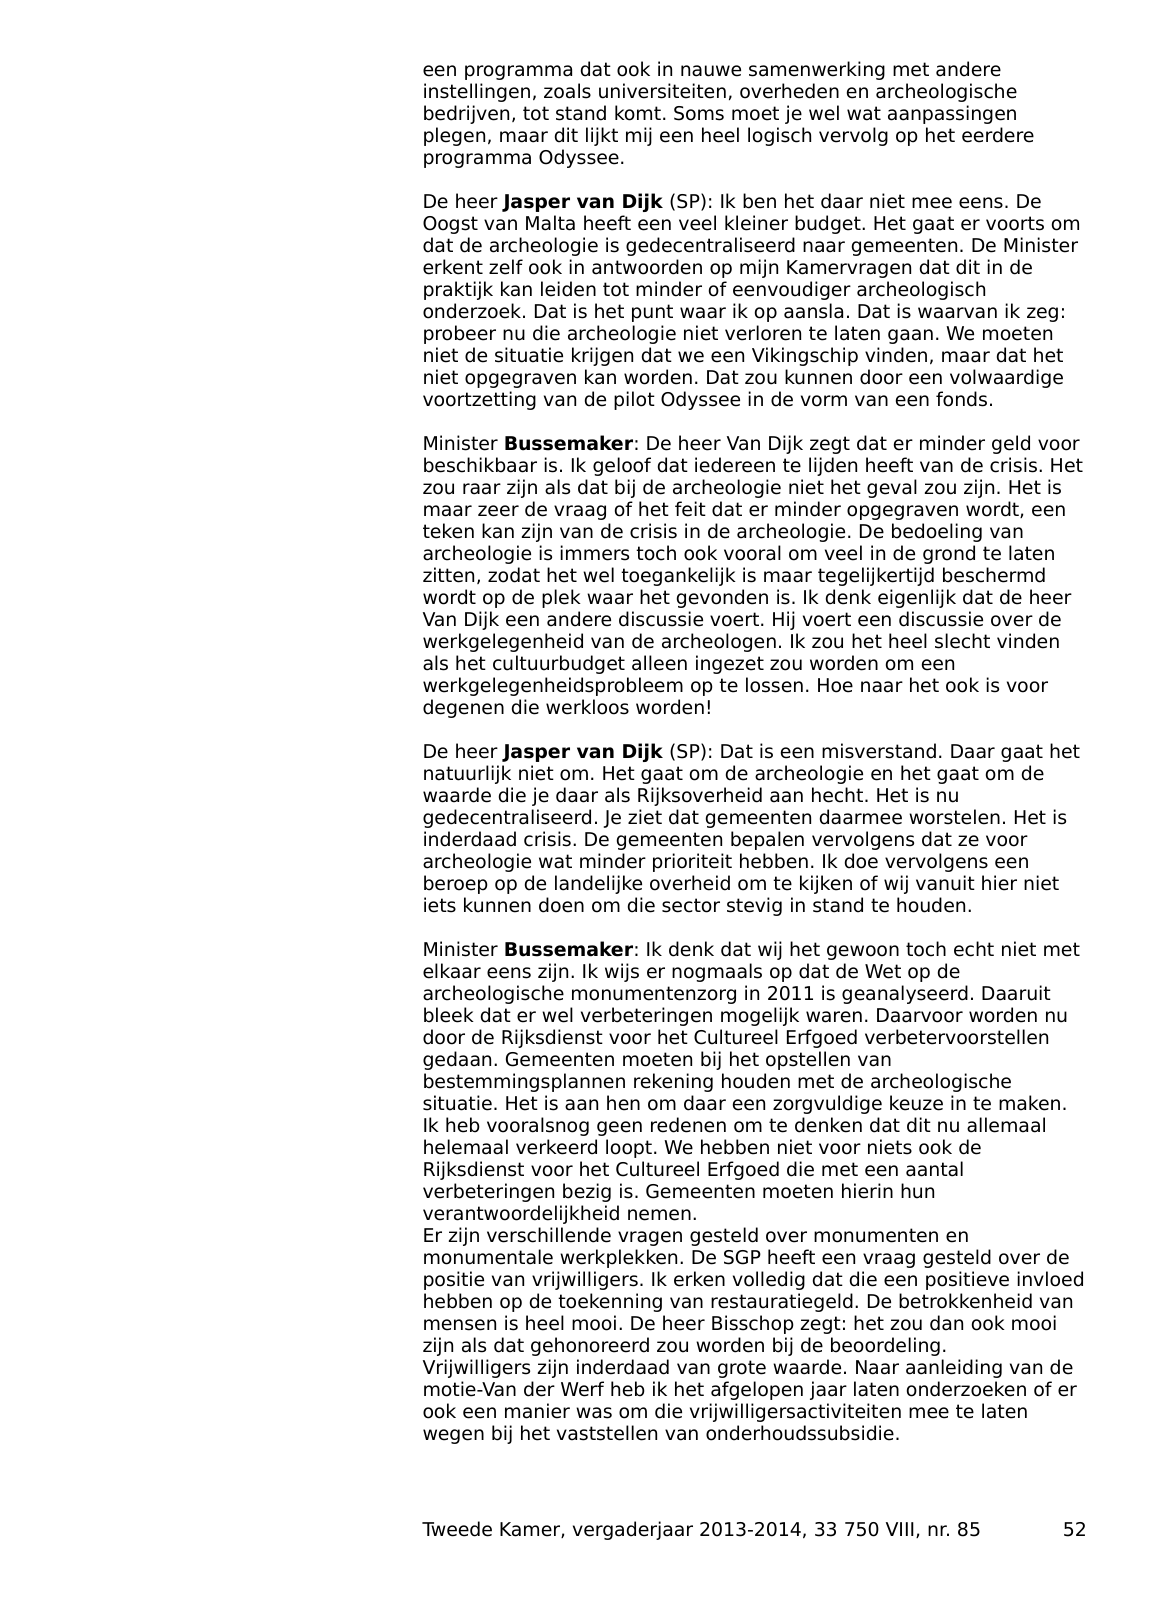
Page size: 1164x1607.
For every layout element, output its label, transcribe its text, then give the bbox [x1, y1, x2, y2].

text Er zijn verschillende vragen gesteld over monumenten en monumentale werkplekken. De SGP heeft een vraag gesteld over de positie van vrijwilligers. Ik erken volledig dat die een positieve invloed hebben op de toekenning van restauratiegeld. De betrokkenheid van mensen is heel mooi. De heer Bisschop zegt: het zou dan ook mooi zijn als dat gehonoreerd zou worden bij de beoordeling. [422, 1225, 1087, 1357]
text De heer Jasper van Dijk (SP): Ik ben het daar niet mee eens. De Oogst van Malta heeft een veel kleiner budget. Het gaat er voorts om dat de archeologie is gedecentraliseerd naar gemeenten. De Minister erkent zelf ook in antwoorden op mijn Kamervragen dat dit in de praktijk kan leiden tot minder of eenvoudiger archeologisch onderzoek. Dat is het punt waar ik op aansla. Dat is waarvan ik zeg: probeer nu die archeologie niet verloren te laten gaan. We moeten niet de situatie krijgen dat we een Vikingschip vinden, maar dat het niet opgegraven kan worden. Dat zou kunnen door een volwaardige voortzetting van de pilot Odyssee in de vorm van een fonds. [422, 191, 1087, 411]
text Minister Bussemaker: De heer Van Dijk zegt dat er minder geld voor beschikbaar is. Ik geloof dat iedereen te lijden heeft van de crisis. Het zou raar zijn als dat bij de archeologie niet het geval zou zijn. Het is maar zeer de vraag of het feit dat er minder opgegraven wordt, een teken kan zijn van de crisis in de archeologie. De bedoeling van archeologie is immers toch ook vooral om veel in de grond te laten zitten, zodat het wel toegankelijk is maar tegelijkertijd beschermd wordt op de plek waar het gevonden is. Ik denk eigenlijk dat de heer Van Dijk een andere discussie voert. Hij voert een discussie over de werkgelegenheid van de archeologen. Ik zou het heel slecht vinden als het cultuurbudget alleen ingezet zou worden om een werkgelegenheidsprobleem op te lossen. Hoe naar het ook is voor degenen die werkloos worden! [422, 433, 1087, 719]
text Vrijwilligers zijn inderdaad van grote waarde. Naar aanleiding van de motie-Van der Werf heb ik het afgelopen jaar laten onderzoeken of er ook een manier was om die vrijwilligersactiviteiten mee te laten wegen bij het vaststellen van onderhoudssubsidie. [422, 1357, 1087, 1444]
text De heer Jasper van Dijk (SP): Dat is een misverstand. Daar gaat het natuurlijk niet om. Het gaat om de archeologie en het gaat om de waarde die je daar als Rijksoverheid aan hecht. Het is nu gedecentraliseerd. Je ziet dat gemeenten daarmee worstelen. Het is inderdaad crisis. De gemeenten bepalen vervolgens dat ze voor archeologie wat minder prioriteit hebben. Ik doe vervolgens een beroep op de landelijke overheid om te kijken of wij vanuit hier niet iets kunnen doen om die sector stevig in stand te houden. [422, 741, 1087, 917]
text een programma dat ook in nauwe samenwerking met andere instellingen, zoals universiteiten, overheden en archeologische bedrijven, tot stand komt. Soms moet je wel wat aanpassingen plegen, maar dit lijkt mij een heel logisch vervolg op het eerdere programma Odyssee. [422, 59, 1087, 169]
text Minister Bussemaker: Ik denk dat wij het gewoon toch echt niet met elkaar eens zijn. Ik wijs er nogmaals op dat de Wet op de archeologische monumentenzorg in 2011 is geanalyseerd. Daaruit bleek dat er wel verbeteringen mogelijk waren. Daarvoor worden nu door de Rijksdienst voor het Cultureel Erfgoed verbetervoorstellen gedaan. Gemeenten moeten bij het opstellen van bestemmingsplannen rekening houden met de archeologische situatie. Het is aan hen om daar een zorgvuldige keuze in te maken. Ik heb vooralsnog geen redenen om te denken dat dit nu allemaal helemaal verkeerd loopt. We hebben niet voor niets ook de Rijksdienst voor het Cultureel Erfgoed die met een aantal verbeteringen bezig is. Gemeenten moeten hierin hun verantwoordelijkheid nemen. [422, 939, 1087, 1225]
